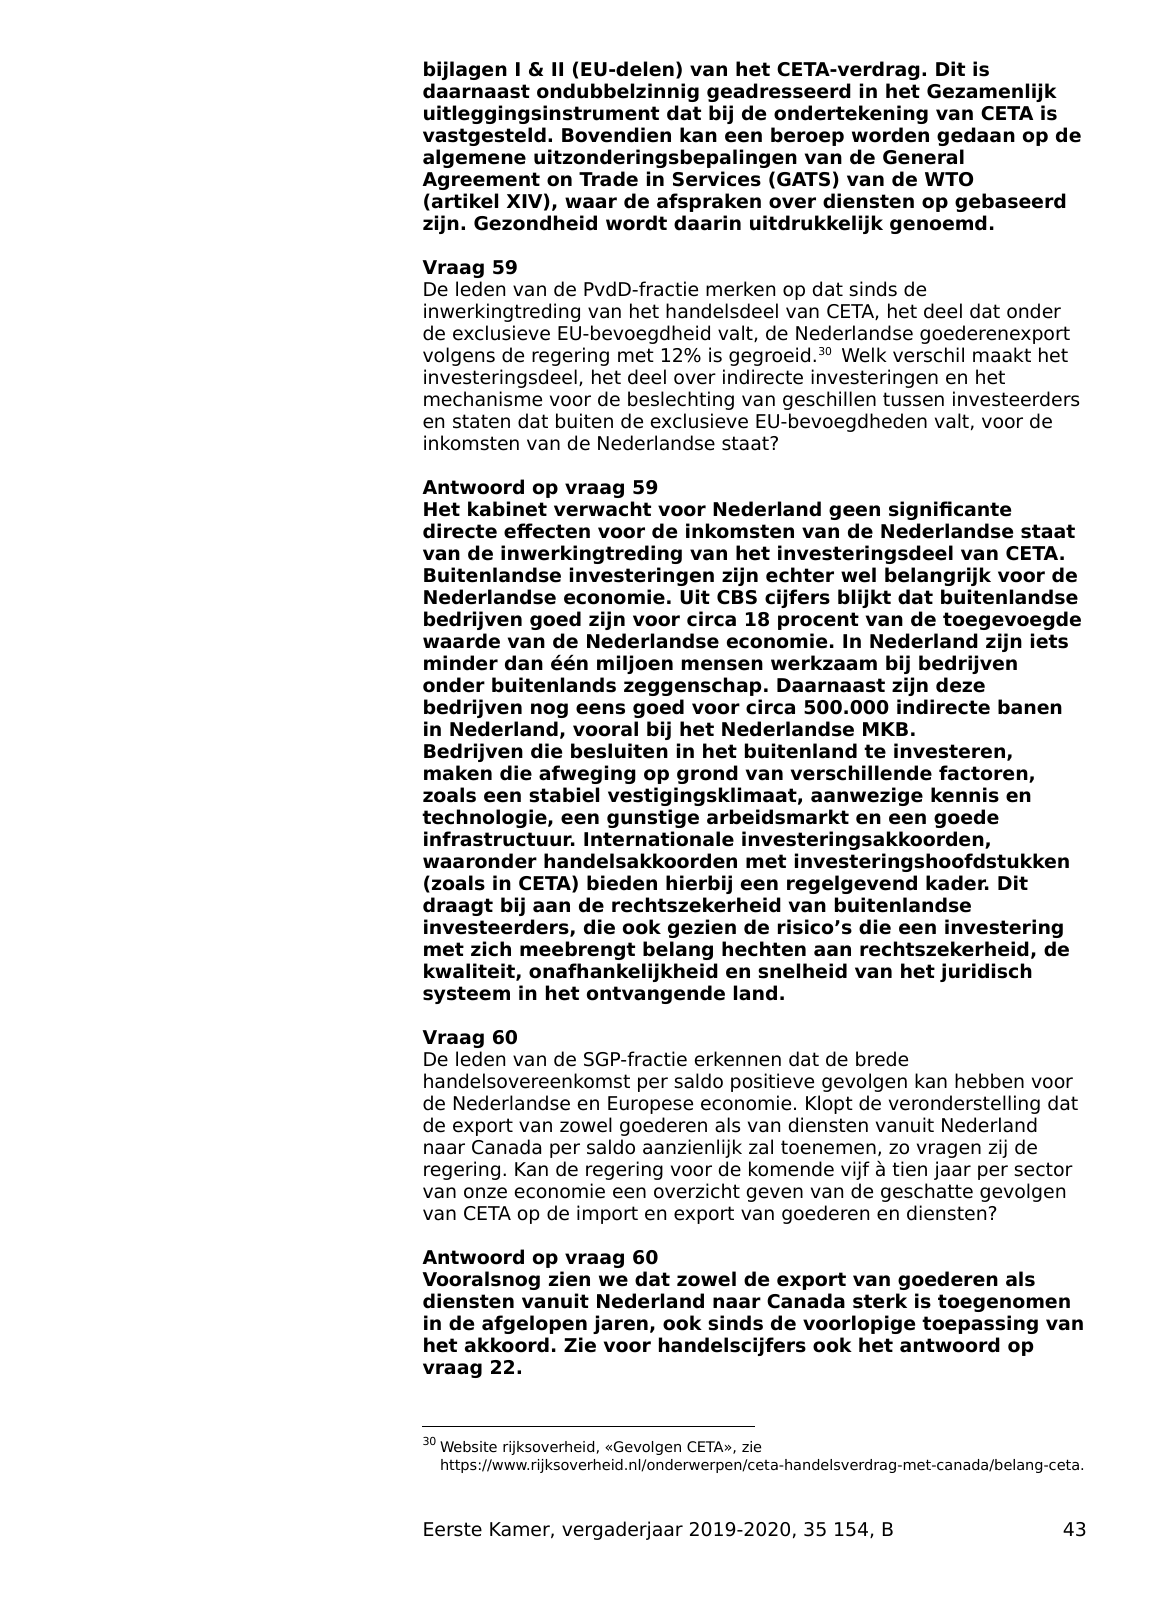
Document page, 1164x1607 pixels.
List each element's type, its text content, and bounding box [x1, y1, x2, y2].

text Antwoord op vraag 59 [422, 477, 1087, 499]
text De leden van de SGP-fractie erkennen dat de brede handelsovereenkomst per saldo positieve gevolgen kan hebben voor de Nederlandse en Europese economie. Klopt de veronderstelling dat de export van zowel goederen als van diensten vanuit Nederland naar Canada per saldo aanzienlijk zal toenemen, zo vragen zij de regering. Kan de regering voor de komende vijf à tien jaar per sector van onze economie een overzicht geven van de geschatte gevolgen van CETA op de import en export van goederen en diensten? [422, 1049, 1087, 1224]
text Vooralsnog zien we dat zowel de export van goederen als diensten vanuit Nederland naar Canada sterk is toegenomen in de afgelopen jaren, ook sinds de voorlopige toepassing van het akkoord. Zie voor handelscijfers ook het antwoord op vraag 22. [422, 1269, 1087, 1379]
text Vraag 59 [422, 257, 1087, 279]
text Antwoord op vraag 60 [422, 1247, 1087, 1269]
text Website rijksoverheid, «Gevolgen CETA», zie https://www.rijksoverheid.nl/onderwerpen/ceta-handelsverdrag-met-canada/belang-ceta. [422, 1435, 1087, 1474]
text Buitenlandse investeringen zijn echter wel belangrijk voor de Nederlandse economie. Uit CBS cijfers blijkt dat buitenlandse bedrijven goed zijn voor circa 18 procent van de toegevoegde waarde van de Nederlandse economie. In Nederland zijn iets minder dan één miljoen mensen werkzaam bij bedrijven onder buitenlands zeggenschap. Daarnaast zijn deze bedrijven nog eens goed voor circa 500.000 indirecte banen in Nederland, vooral bij het Nederlandse MKB. [422, 565, 1087, 741]
text Bedrijven die besluiten in het buitenland te investeren, maken die afweging op grond van verschillende factoren, zoals een stabiel vestigingsklimaat, aanwezige kennis en technologie, een gunstige arbeidsmarkt en een goede infrastructuur. Internationale investeringsakkoorden, waaronder handelsakkoorden met investeringshoofdstukken (zoals in CETA) bieden hierbij een regelgevend kader. Dit draagt bij aan de rechtszekerheid van buitenlandse investeerders, die ook gezien de risico’s die een investering met zich meebrengt belang hechten aan rechtszekerheid, de kwaliteit, onafhankelijkheid en snelheid van het juridisch systeem in het ontvangende land. [422, 741, 1087, 1004]
text Vraag 60 [422, 1027, 1087, 1049]
text Het kabinet verwacht voor Nederland geen significante directe effecten voor de inkomsten van de Nederlandse staat van de inwerkingtreding van het investeringsdeel van CETA. [422, 499, 1087, 565]
text De leden van de PvdD-fractie merken op dat sinds de inwerkingtreding van het handelsdeel van CETA, het deel dat onder de exclusieve EU-bevoegdheid valt, de Nederlandse goederenexport volgens de regering met 12% is gegroeid. Welk verschil maakt het investeringsdeel, het deel over indirecte investeringen en het mechanisme voor de beslechting van geschillen tussen investeerders en staten dat buiten de exclusieve EU-bevoegdheden valt, voor de inkomsten van de Nederlandse staat? [422, 279, 1087, 455]
text bijlagen I & II (EU-delen) van het CETA-verdrag. Dit is daarnaast ondubbelzinnig geadresseerd in het Gezamenlijk uitleggingsinstrument dat bij de ondertekening van CETA is vastgesteld. Bovendien kan een beroep worden gedaan op de algemene uitzonderingsbepalingen van de General Agreement on Trade in Services (GATS) van de WTO (artikel XIV), waar de afspraken over diensten op gebaseerd zijn. Gezondheid wordt daarin uitdrukkelijk genoemd. [422, 59, 1087, 235]
